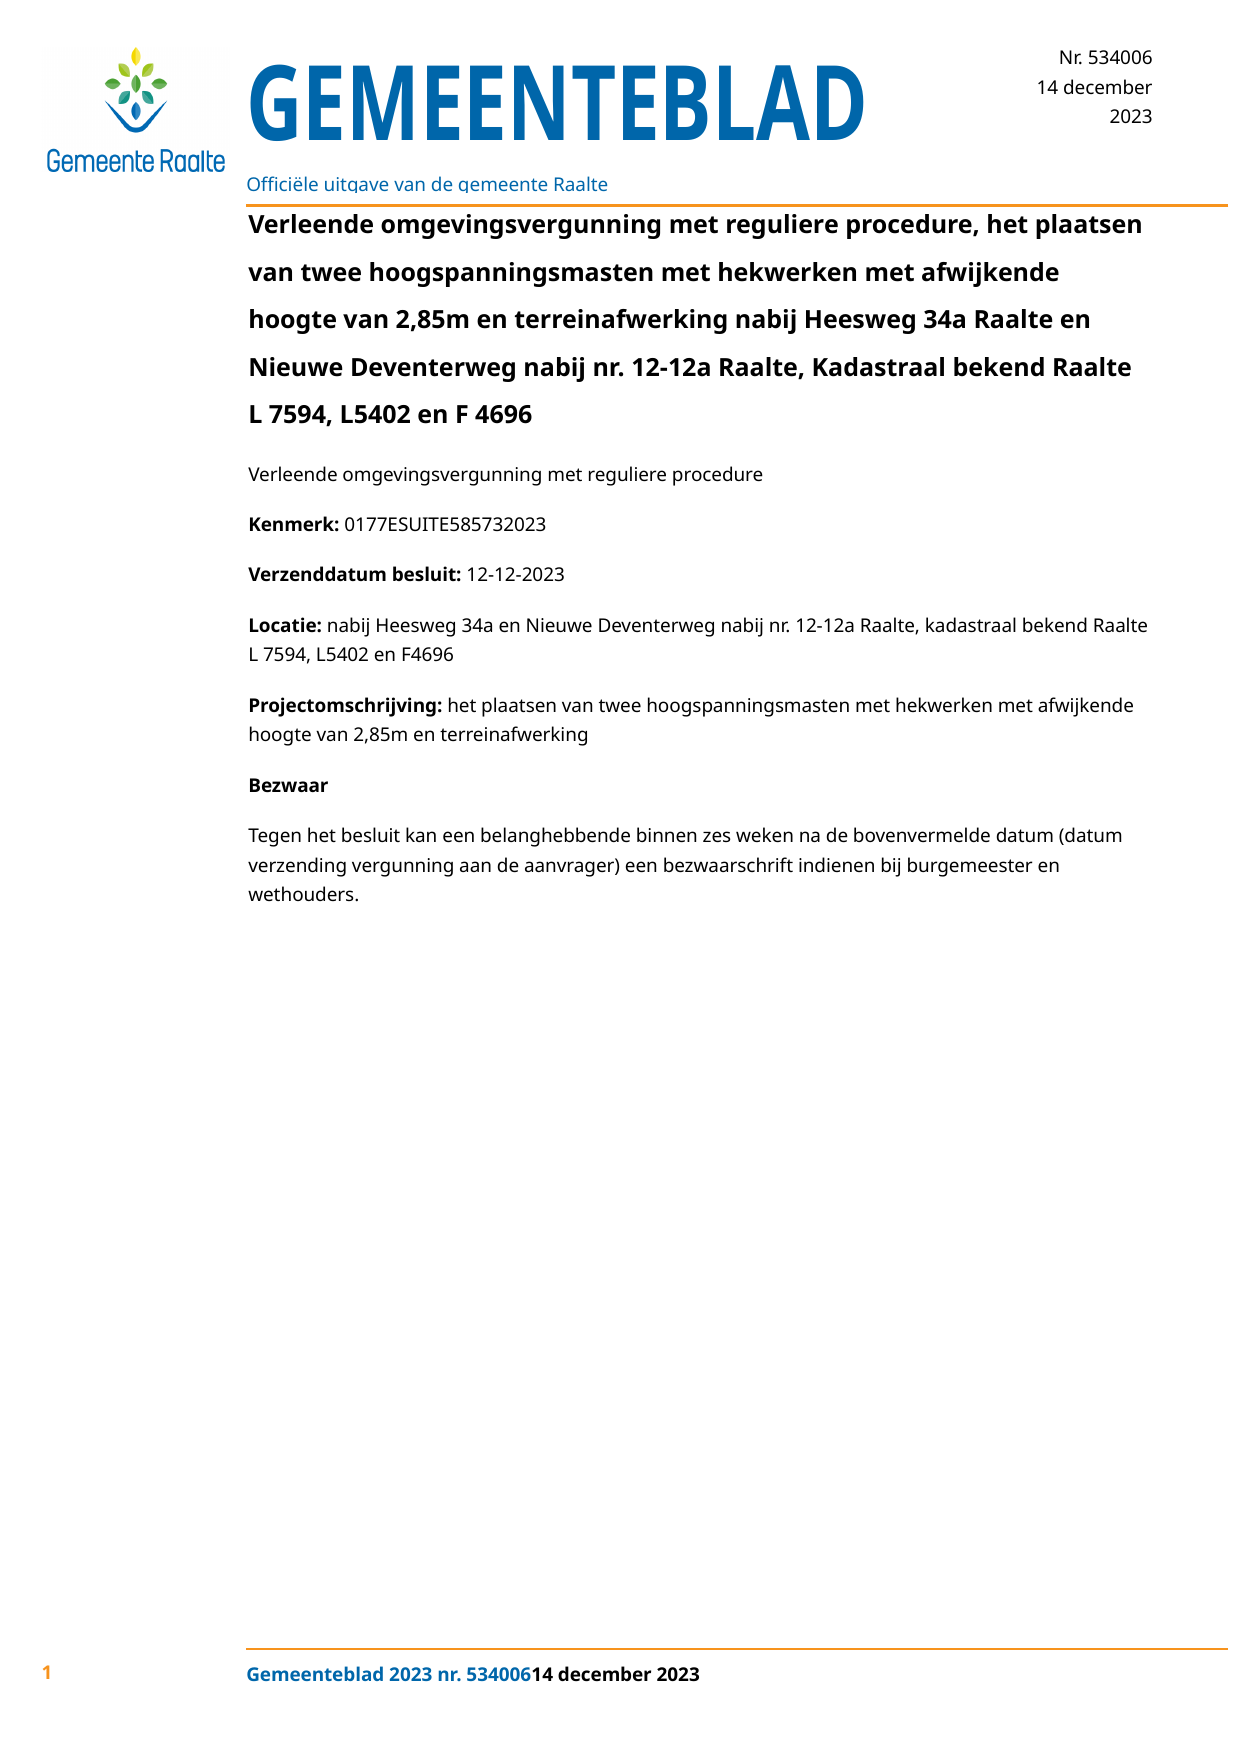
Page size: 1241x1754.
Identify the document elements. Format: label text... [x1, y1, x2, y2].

text Verleende omgevingsvergunning met reguliere procedure, het plaatsen van twee hoogspanningsmasten met hekwerken met afwijkende hoogte van 2,85m en terreinafwerking nabij Heesweg 34a Raalte en Nieuwe Deventerweg nabij nr. 12-12a Raalte, Kadastraal bekend Raalte L 7594, L5402 en F 4696 [248, 207, 1152, 431]
picture [41, 47, 231, 172]
text Verleende omgevingsvergunning met reguliere procedure [248, 461, 1152, 486]
text Tegen het besluit kan een belanghebbende binnen zes weken na de bovenvermelde datum (datum verzending vergunning aan de aanvrager) een bezwaarschrift indienen bij burgemeester en wethouders. [248, 822, 1152, 907]
text Locatie: nabij Heesweg 34a en Nieuwe Deventerweg nabij nr. 12-12a Raalte, kadastraal bekend Raalte L 7594, L5402 en F4696 [248, 612, 1152, 667]
text Verzenddatum besluit: 12-12-2023 [248, 562, 1152, 587]
text Projectomschrijving: het plaatsen van twee hoogspanningsmasten met hekwerken met afwijkende hoogte van 2,85m en terreinafwerking [248, 692, 1152, 747]
text Kenmerk: 0177ESUITE585732023 [248, 511, 1152, 537]
text Bezwaar [248, 772, 1152, 798]
